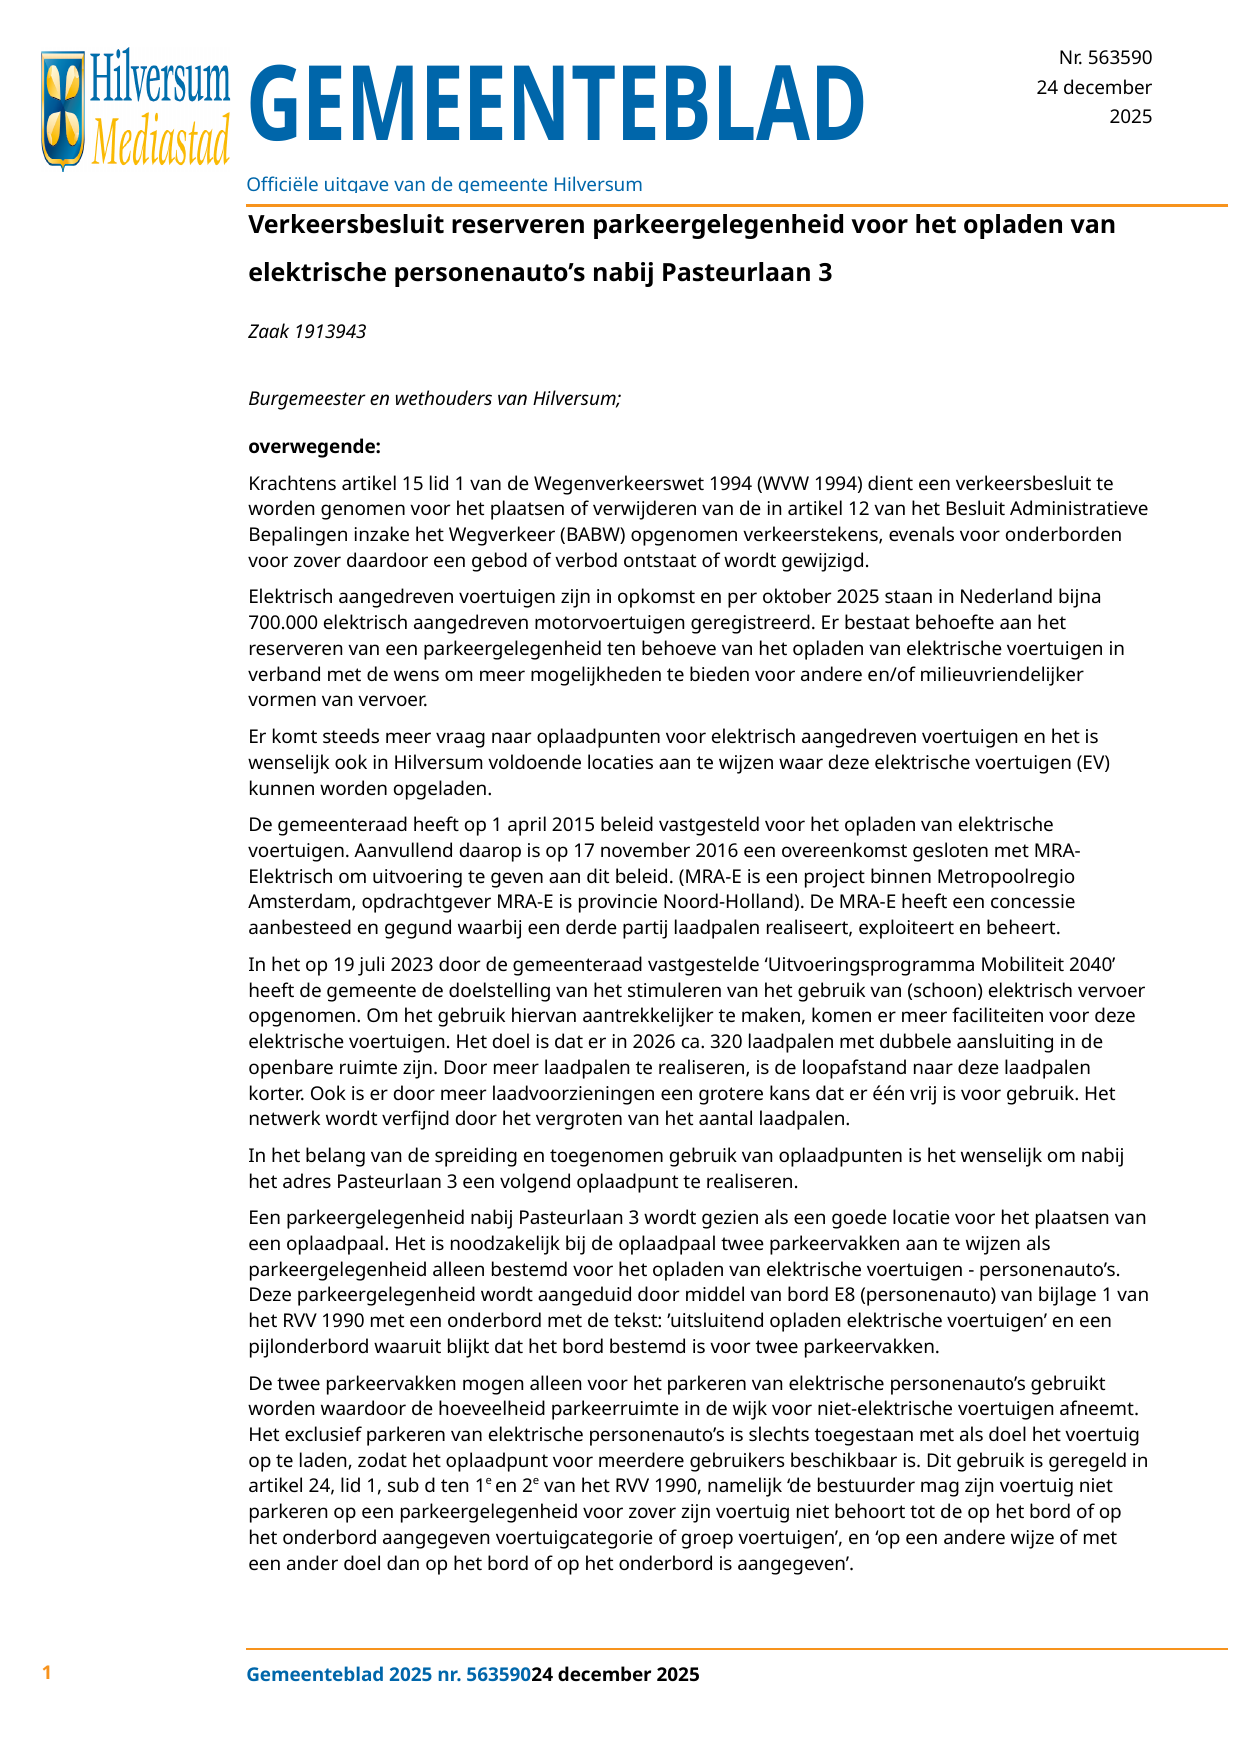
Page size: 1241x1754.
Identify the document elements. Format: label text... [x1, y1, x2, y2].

text In het belang van de spreiding en toegenomen gebruik van oplaadpunten is het wenselijk om nabij het adres Pasteurlaan 3 een volgend oplaadpunt te realiseren. [248, 1142, 1152, 1193]
text Een parkeergelegenheid nabij Pasteurlaan 3 wordt gezien als een goede locatie voor het plaatsen van een oplaadpaal. Het is noodzakelijk bij de oplaadpaal twee parkeervakken aan te wijzen als parkeergelegenheid alleen bestemd voor het opladen van elektrische voertuigen - personenauto’s. Deze parkeergelegenheid wordt aangeduid door middel van bord E8 (personenauto) van bijlage 1 van het RVV 1990 met een onderbord met de tekst: ’uitsluitend opladen elektrische voertuigen’ en een pijlonderbord waaruit blijkt dat het bord bestemd is voor twee parkeervakken. [248, 1204, 1152, 1359]
text Burgemeester en wethouders van Hilversum; [248, 386, 1152, 411]
text De twee parkeervakken mogen alleen voor het parkeren van elektrische personenauto’s gebruikt worden waardoor de hoeveelheid parkeerruimte in de wijk voor niet-elektrische voertuigen afneemt. Het exclusief parkeren van elektrische personenauto’s is slechts toegestaan met als doel het voertuig op te laden, zodat het oplaadpunt voor meerdere gebruikers beschikbaar is. Dit gebruik is geregeld in artikel 24, lid 1, sub d ten 1e en 2e van het RVV 1990, namelijk ‘de bestuurder mag zijn voertuig niet parkeren op een parkeergelegenheid voor zover zijn voertuig niet behoort tot de op het bord of op het onderbord aangegeven voertuigcategorie of groep voertuigen’, en ‘op een andere wijze of met een ander doel dan op het bord of op het onderbord is aangegeven’. [248, 1370, 1152, 1576]
text De gemeenteraad heeft op 1 april 2015 beleid vastgesteld voor het opladen van elektrische voertuigen. Aanvullend daarop is op 17 november 2016 een overeenkomst gesloten met MRA-Elektrisch om uitvoering te geven aan dit beleid. (MRA-E is een project binnen Metropoolregio Amsterdam, opdrachtgever MRA-E is provincie Noord-Holland). De MRA-E heeft een concessie aanbesteed en gegund waarbij een derde partij laadpalen realiseert, exploiteert en beheert. [248, 811, 1152, 940]
text Elektrisch aangedreven voertuigen zijn in opkomst en per oktober 2025 staan in Nederland bijna 700.000 elektrisch aangedreven motorvoertuigen geregistreerd. Er bestaat behoefte aan het reserveren van een parkeergelegenheid ten behoeve van het opladen van elektrische voertuigen in verband met de wens om meer mogelijkheden te bieden voor andere en/of milieuvriendelijker vormen van vervoer. [248, 584, 1152, 712]
picture [41, 47, 231, 172]
text Zaak 1913943 [248, 318, 1152, 344]
text In het op 19 juli 2023 door de gemeenteraad vastgestelde ‘Uitvoeringsprogramma Mobiliteit 2040’ heeft de gemeente de doelstelling van het stimuleren van het gebruik van (schoon) elektrisch vervoer opgenomen. Om het gebruik hiervan aantrekkelijker te maken, komen er meer faciliteiten voor deze elektrische voertuigen. Het doel is dat er in 2026 ca. 320 laadpalen met dubbele aansluiting in de openbare ruimte zijn. Door meer laadpalen te realiseren, is de loopafstand naar deze laadpalen korter. Ook is er door meer laadvoorzieningen een grotere kans dat er één vrij is voor gebruik. Het netwerk wordt verfijnd door het vergroten van het aantal laadpalen. [248, 951, 1152, 1131]
text Er komt steeds meer vraag naar oplaadpunten voor elektrisch aangedreven voertuigen en het is wenselijk ook in Hilversum voldoende locaties aan te wijzen waar deze elektrische voertuigen (EV) kunnen worden opgeladen. [248, 723, 1152, 801]
text overwegende: [248, 433, 1152, 459]
text Krachtens artikel 15 lid 1 van de Wegenverkeerswet 1994 (WVW 1994) dient een verkeersbesluit te worden genomen voor het plaatsen of verwijderen van de in artikel 12 van het Besluit Administratieve Bepalingen inzake het Wegverkeer (BABW) opgenomen verkeerstekens, evenals voor onderborden voor zover daardoor een gebod of verbod ontstaat of wordt gewijzigd. [248, 470, 1152, 573]
text Verkeersbesluit reserveren parkeergelegenheid voor het opladen van elektrische personenauto’s nabij Pasteurlaan 3 [248, 207, 1152, 288]
